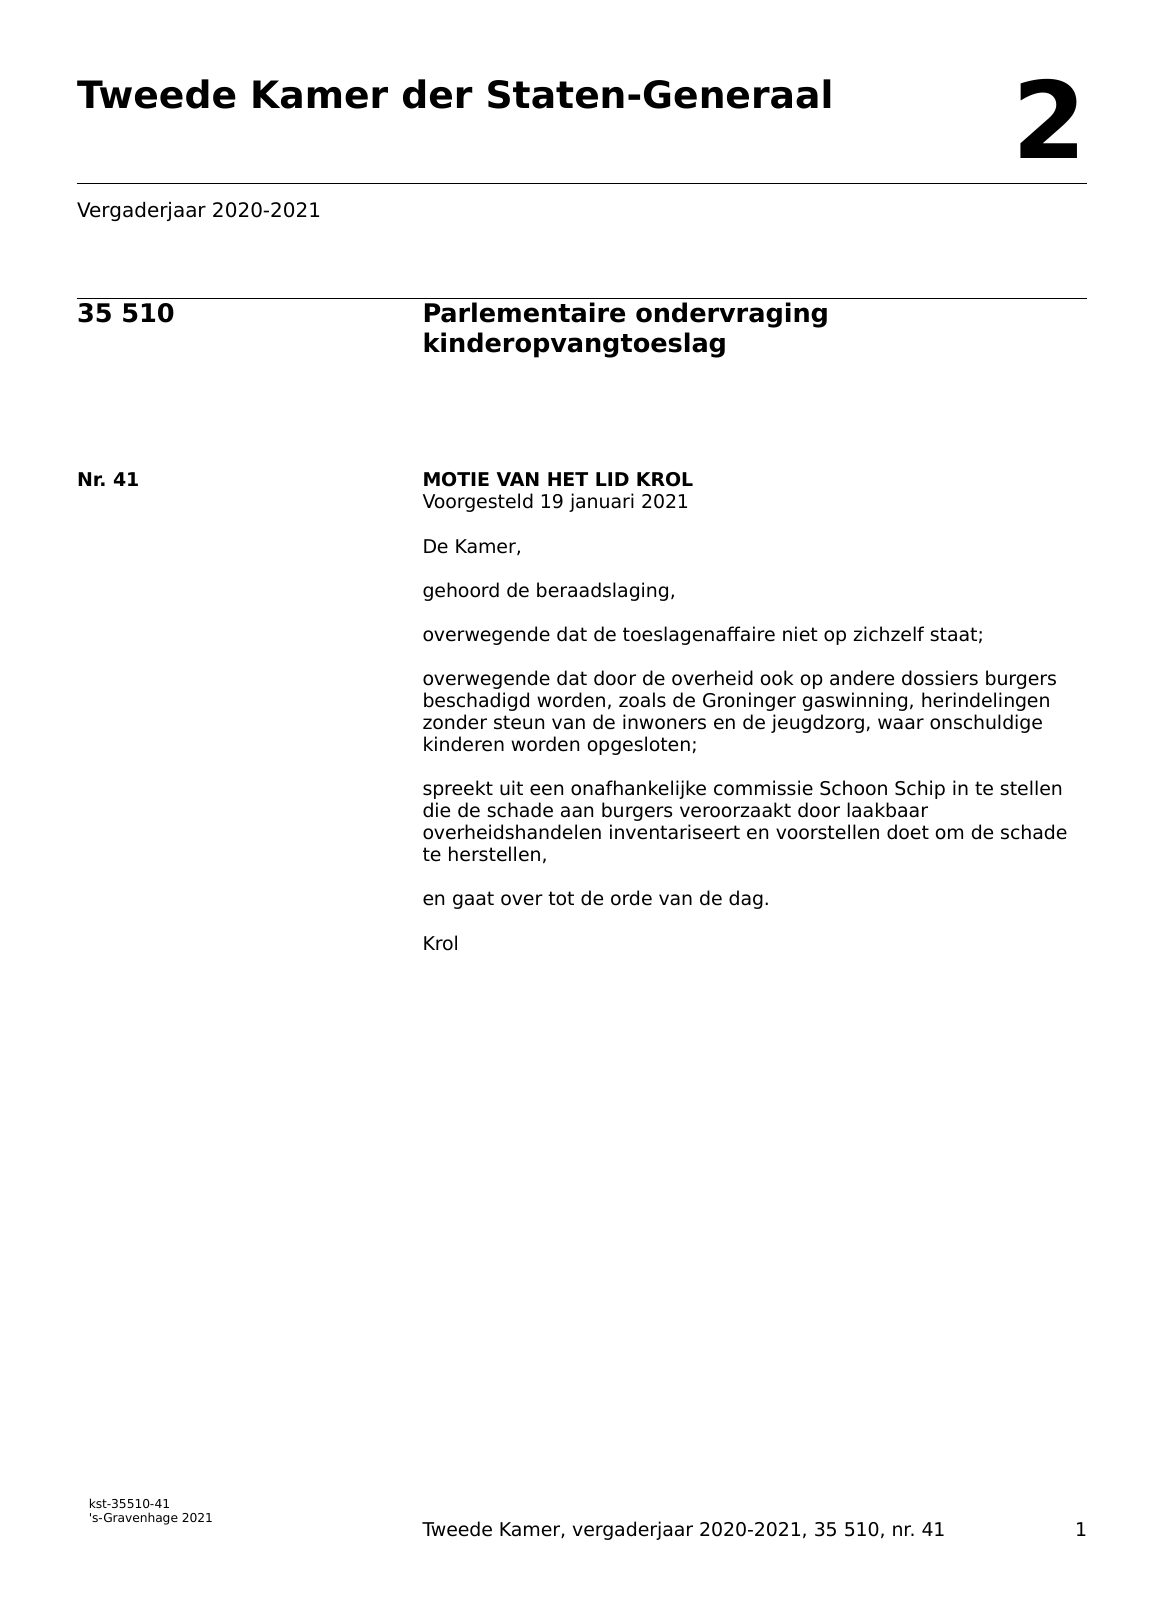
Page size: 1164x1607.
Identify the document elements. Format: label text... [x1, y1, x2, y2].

subtitle 35 510 Parlementaire ondervraging kinderopvangtoeslag [77, 299, 1087, 358]
text Voorgesteld 19 januari 2021 [422, 491, 1087, 513]
text gehoord de beraadslaging, [422, 580, 1087, 602]
text overwegende dat door de overheid ook op andere dossiers burgers beschadigd worden, zoals de Groninger gaswinning, herindelingen zonder steun van de inwoners en de jeugdzorg, waar onschuldige kinderen worden opgesloten; [422, 668, 1087, 756]
text en gaat over tot de orde van de dag. [422, 888, 1087, 910]
text De Kamer, [422, 536, 1087, 557]
text spreekt uit een onafhankelijke commissie Schoon Schip in te stellen die de schade aan burgers veroorzaakt door laakbaar overheidshandelen inventariseert en voorstellen doet om de schade te herstellen, [422, 778, 1087, 866]
text Krol [422, 932, 1087, 954]
text overwegende dat de toeslagenaffaire niet op zichzelf staat; [422, 624, 1087, 646]
table_header 2 [886, 59, 1087, 183]
table_header Tweede Kamer der Staten-Generaal [77, 59, 886, 183]
text kst-35510-41 [88, 1497, 323, 1511]
text 's-Gravenhage 2021 [88, 1511, 323, 1525]
subtitle Nr. 41 MOTIE VAN HET LID KROL [77, 469, 1087, 491]
table_cell Vergaderjaar 2020-2021 [77, 184, 1087, 298]
